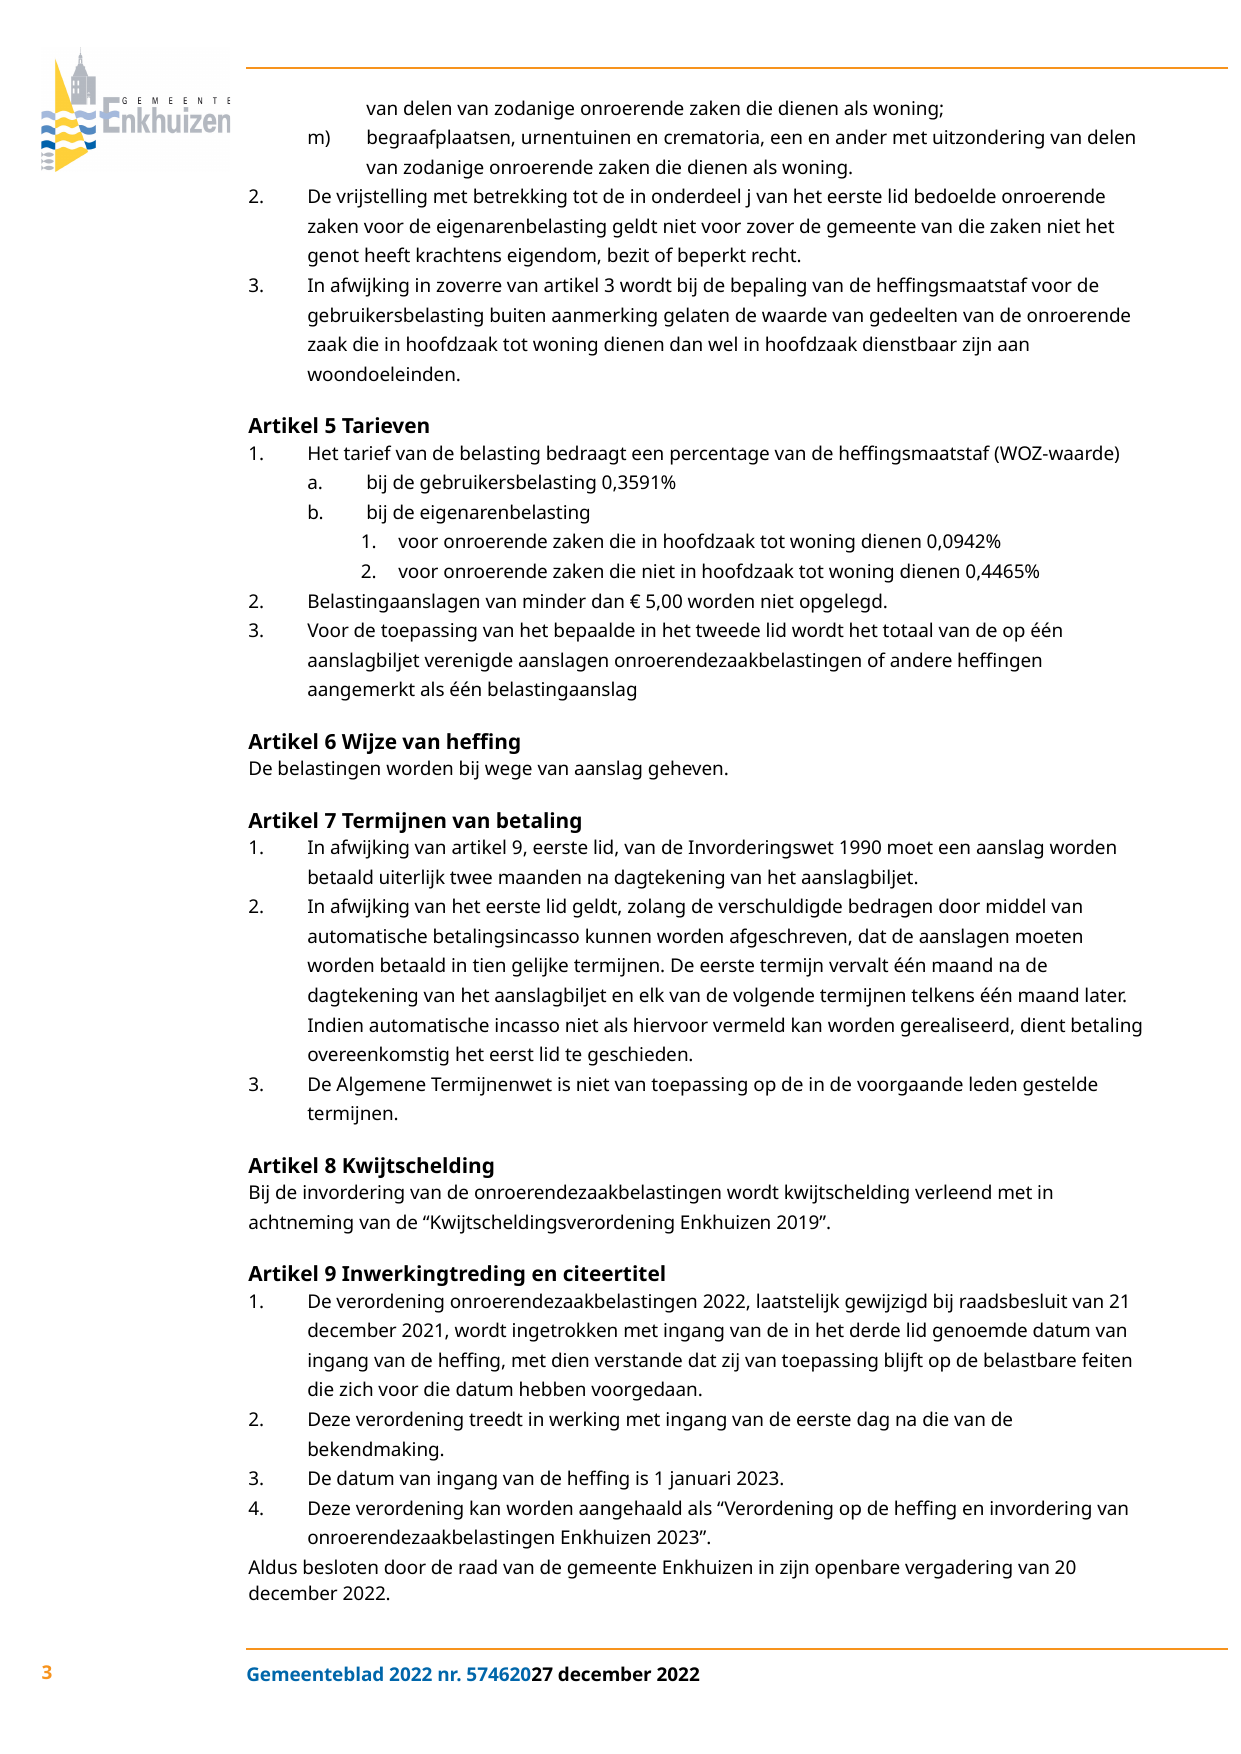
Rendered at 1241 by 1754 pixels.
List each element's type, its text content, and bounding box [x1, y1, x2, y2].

picture [41, 47, 231, 172]
text Artikel 9 Inwerkingtreding en citeertitel [248, 1259, 1152, 1288]
list De datum van ingang van de heffing is 1 januari 2023. [248, 1465, 1152, 1491]
text Bij de invordering van de onroerendezaakbelastingen wordt kwijtschelding verleend met in achtneming van de “Kwijtscheldingsverordening Enkhuizen 2019”. [248, 1179, 1152, 1235]
list De Algemene Termijnenwet is niet van toepassing op de in de voorgaande leden gestelde termijnen. [248, 1071, 1152, 1126]
list Voor de toepassing van het bepaalde in het tweede lid wordt het totaal van de op één aanslagbiljet verenigde aanslagen onroerendezaakbelastingen of andere heffingen aangemerkt als één belastingaanslag [248, 617, 1152, 702]
list bij de gebruikersbelasting 0,3591% [307, 469, 1152, 495]
list voor onroerende zaken die in hoofdzaak tot woning dienen 0,0942% [361, 529, 1152, 554]
list Deze verordening treedt in werking met ingang van de eerste dag na die van de bekendmaking. [248, 1406, 1152, 1461]
list Het tarief van de belasting bedraagt een percentage van de heffingsmaatstaf (WOZ-waarde) [248, 440, 1152, 466]
list Deze verordening kan worden aangehaald als “Verordening op de heffing en invordering van onroerendezaakbelastingen Enkhuizen 2023”. [248, 1495, 1152, 1550]
list In afwijking van het eerste lid geldt, zolang de verschuldigde bedragen door middel van automatische betalingsincasso kunnen worden afgeschreven, dat de aanslagen moeten worden betaald in tien gelijke termijnen. De eerste termijn vervalt één maand na de dagtekening van het aanslagbiljet en elk van de volgende termijnen telkens één maand later. Indien automatische incasso niet als hiervoor vermeld kan worden gerealiseerd, dient betaling overeenkomstig het eerst lid te geschieden. [248, 893, 1152, 1067]
text Artikel 8 Kwijtschelding [248, 1151, 1152, 1179]
list van delen van zodanige onroerende zaken die dienen als woning; [307, 95, 1152, 121]
list De vrijstelling met betrekking tot de in onderdeel j van het eerste lid bedoelde onroerende zaken voor de eigenarenbelasting geldt niet voor zover de gemeente van die zaken niet het genot heeft krachtens eigendom, bezit of beperkt recht. [248, 183, 1152, 268]
text Aldus besloten door de raad van de gemeente Enkhuizen in zijn openbare vergadering van 20 december 2022. [248, 1554, 1152, 1606]
list In afwijking van artikel 9, eerste lid, van de Invorderingswet 1990 moet een aanslag worden betaald uiterlijk twee maanden na dagtekening van het aanslagbiljet. [248, 834, 1152, 889]
text De belastingen worden bij wege van aanslag geheven. [248, 755, 1152, 781]
list Belastingaanslagen van minder dan € 5,00 worden niet opgelegd. [248, 588, 1152, 613]
list begraafplaatsen, urnentuinen en crematoria, een en ander met uitzondering van delen van zodanige onroerende zaken die dienen als woning. [307, 124, 1152, 180]
list In afwijking in zoverre van artikel 3 wordt bij de bepaling van de heffingsmaatstaf voor de gebruikersbelasting buiten aanmerking gelaten de waarde van gedeelten van de onroerende zaak die in hoofdzaak tot woning dienen dan wel in hoofdzaak dienstbaar zijn aan woondoeleinden. [248, 272, 1152, 387]
list De verordening onroerendezaakbelastingen 2022, laatstelijk gewijzigd bij raadsbesluit van 21 december 2021, wordt ingetrokken met ingang van de in het derde lid genoemde datum van ingang van de heffing, met dien verstande dat zij van toepassing blijft op de belastbare feiten die zich voor die datum hebben voorgedaan. [248, 1288, 1152, 1402]
list voor onroerende zaken die niet in hoofdzaak tot woning dienen 0,4465% [361, 558, 1152, 584]
text Artikel 7 Termijnen van betaling [248, 806, 1152, 834]
list bij de eigenarenbelasting [307, 499, 1152, 525]
text Artikel 5 Tarieven [248, 411, 1152, 440]
text Artikel 6 Wijze van heffing [248, 727, 1152, 755]
